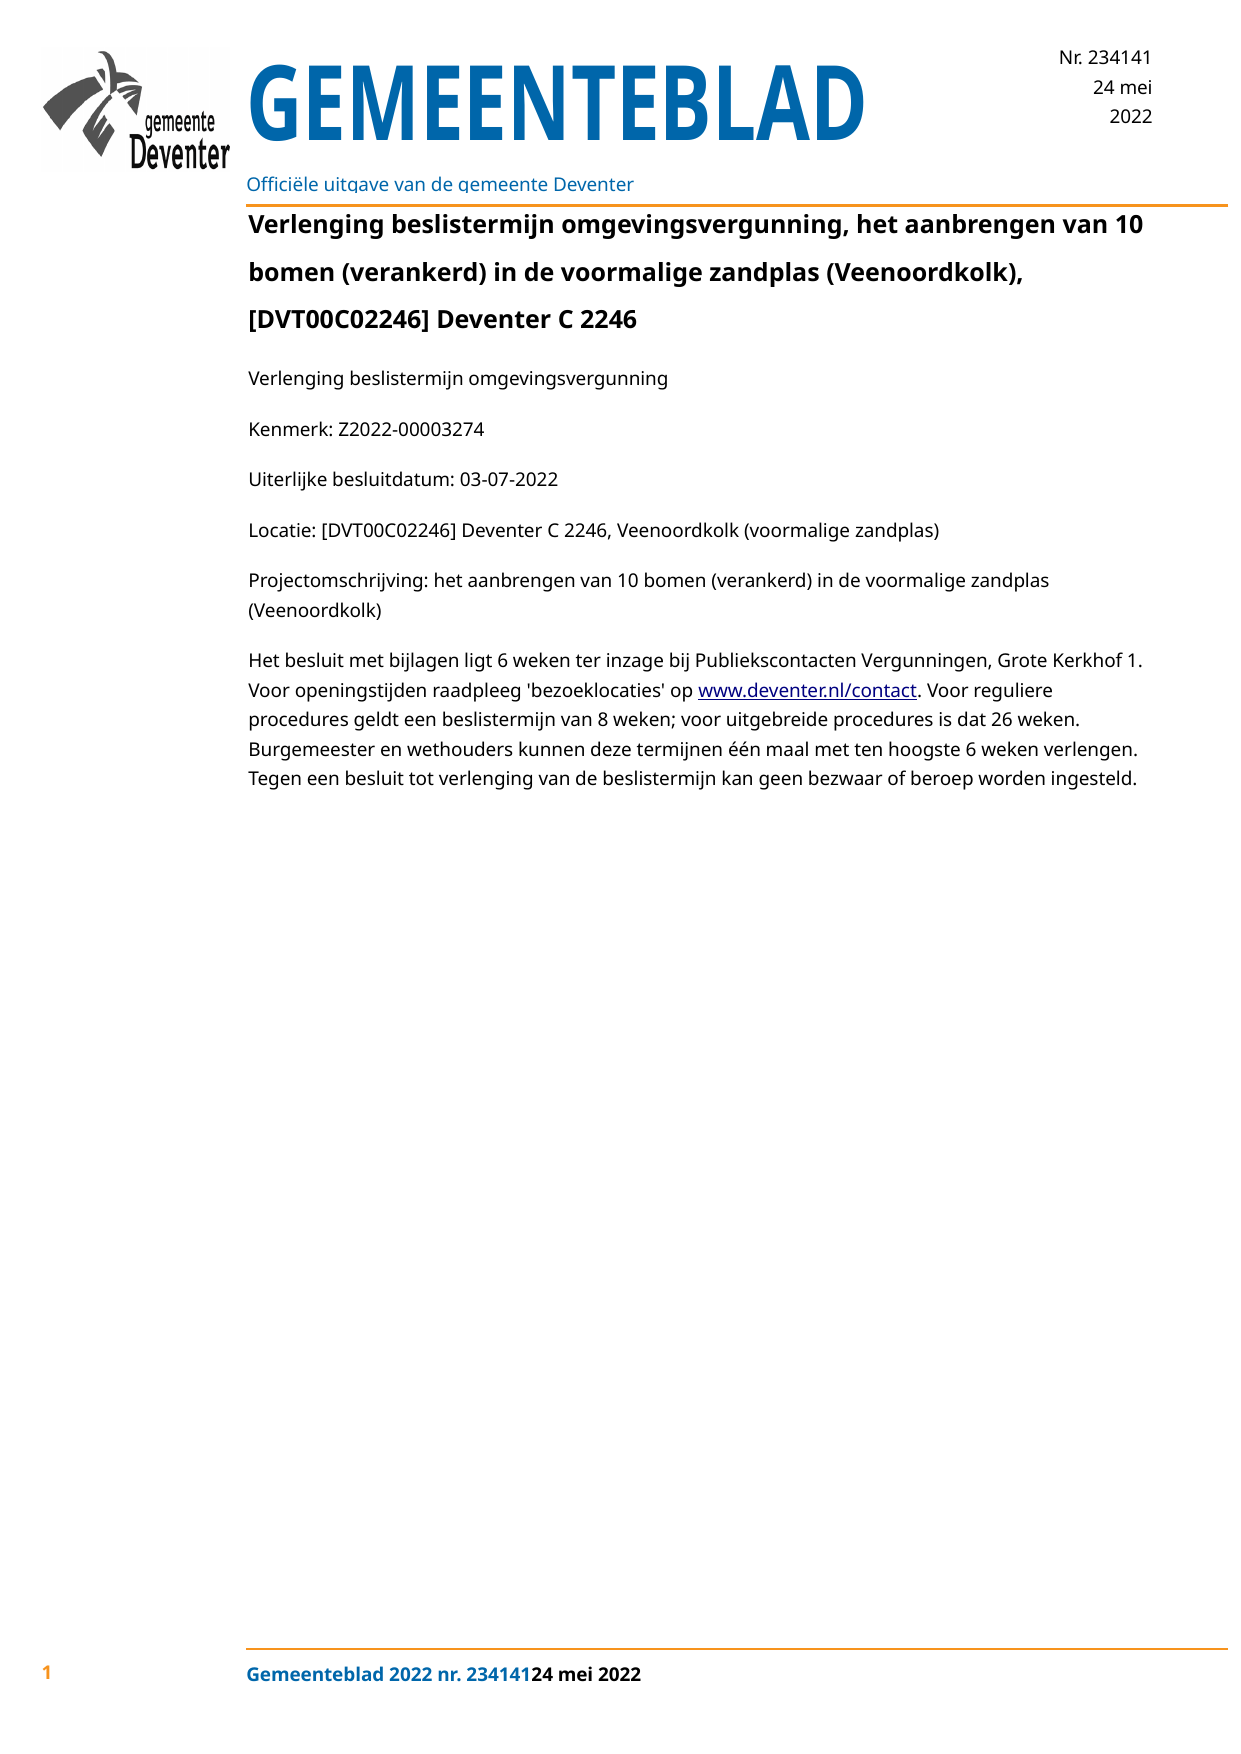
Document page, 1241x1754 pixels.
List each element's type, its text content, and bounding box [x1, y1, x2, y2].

text Het besluit met bijlagen ligt 6 weken ter inzage bij Publiekscontacten Vergunningen, Grote Kerkhof 1. Voor openingstijden raadpleeg 'bezoeklocaties' op www.deventer.nl/contact. Voor reguliere procedures geldt een beslistermijn van 8 weken; voor uitgebreide procedures is dat 26 weken. Burgemeester en wethouders kunnen deze termijnen één maal met ten hoogste 6 weken verlengen. Tegen een besluit tot verlenging van de beslistermijn kan geen bezwaar of beroep worden ingesteld. [248, 647, 1152, 791]
text Verlenging beslistermijn omgevingsvergunning, het aanbrengen van 10 bomen (verankerd) in de voormalige zandplas (Veenoordkolk), [DVT00C02246] Deventer C 2246 [248, 207, 1152, 336]
text Uiterlijke besluitdatum: 03-07-2022 [248, 466, 1152, 492]
text Verlenging beslistermijn omgevingsvergunning [248, 366, 1152, 391]
picture [41, 47, 231, 172]
text Projectomschrijving: het aanbrengen van 10 bomen (verankerd) in de voormalige zandplas (Veenoordkolk) [248, 567, 1152, 622]
text Locatie: [DVT00C02246] Deventer C 2246, Veenoordkolk (voormalige zandplas) [248, 517, 1152, 542]
text Kenmerk: Z2022-00003274 [248, 416, 1152, 442]
